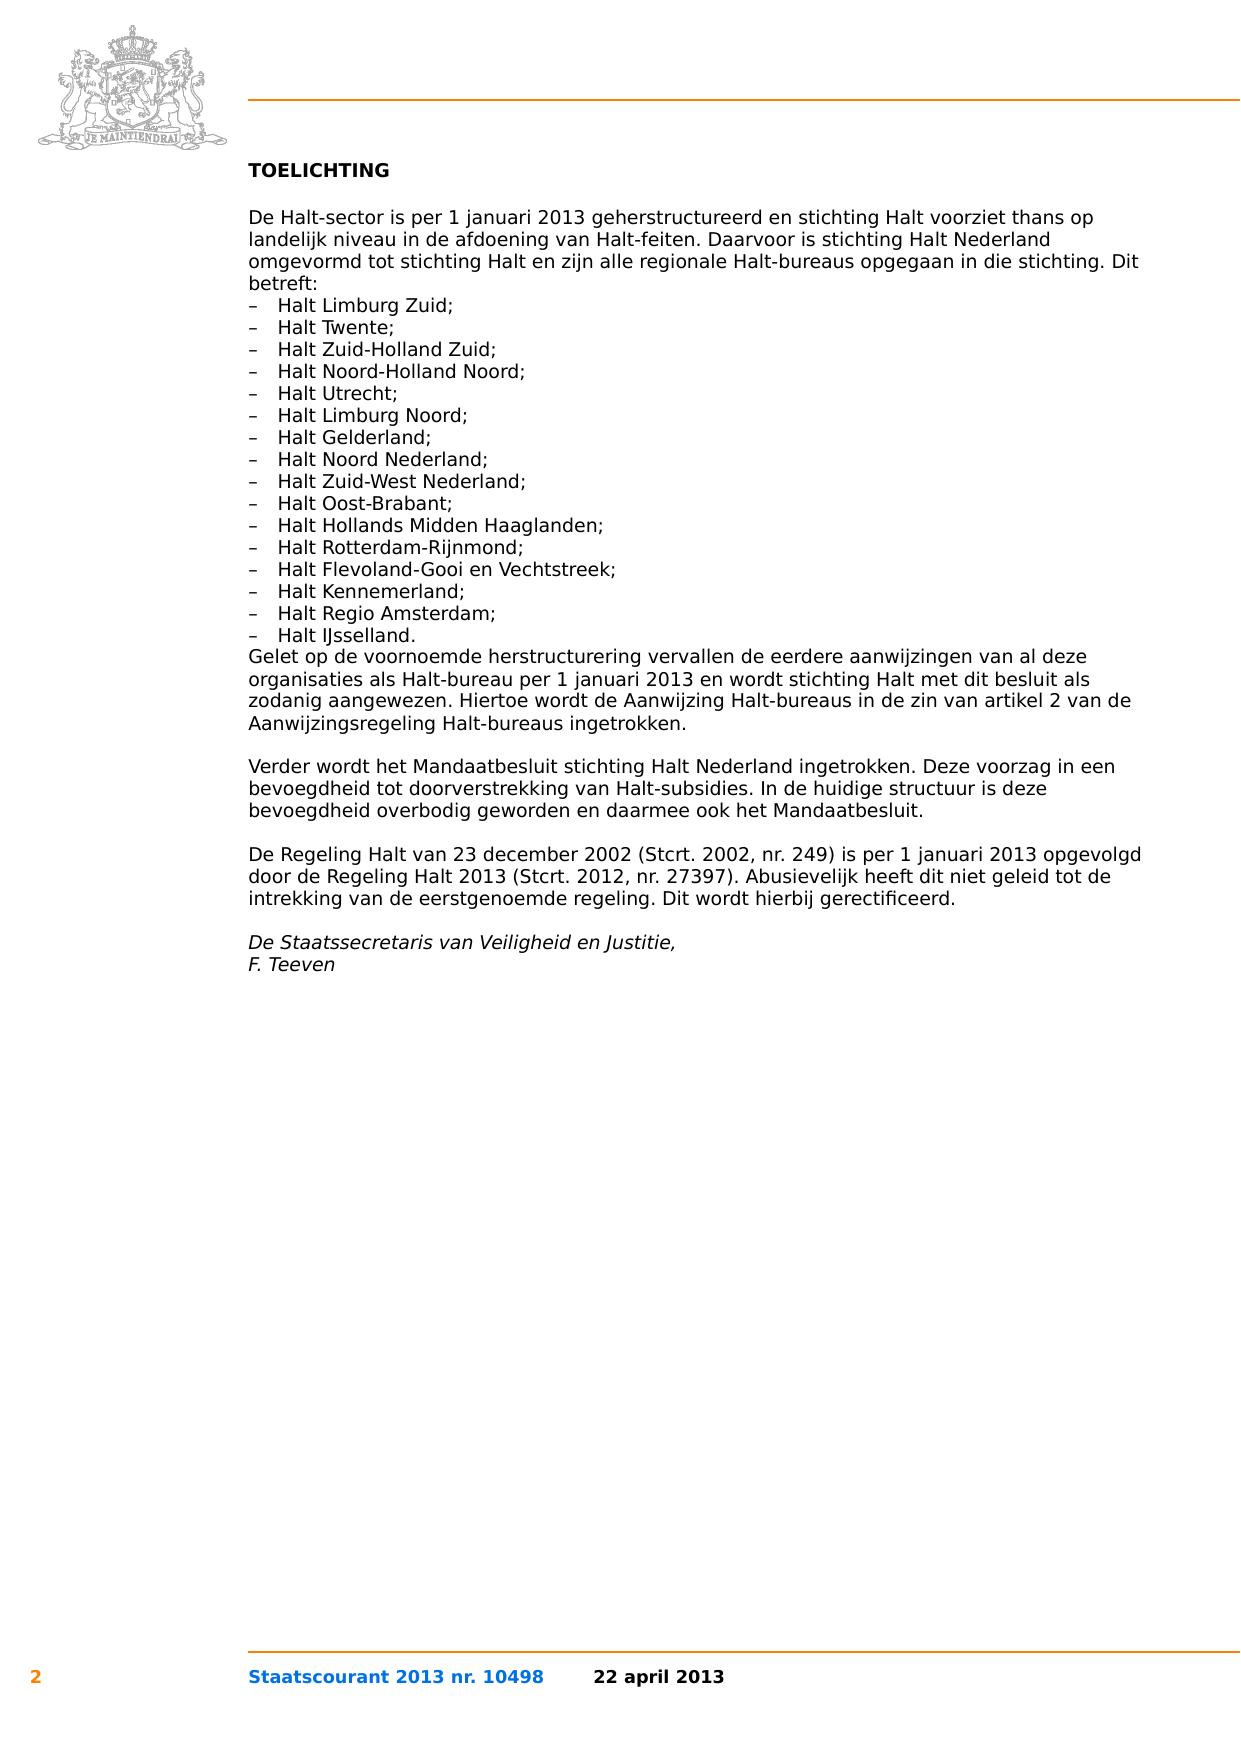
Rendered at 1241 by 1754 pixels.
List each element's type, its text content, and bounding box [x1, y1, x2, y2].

text De Regeling Halt van 23 december 2002 (Stcrt. 2002, nr. 249) is per 1 januari 2013 opgevolgd door de Regeling Halt 2013 (Stcrt. 2012, nr. 27397). Abusievelijk heeft dit niet geleid tot de intrekking van de eerstgenoemde regeling. Dit wordt hierbij gerectificeerd. [248, 844, 1163, 910]
text De Halt-sector is per 1 januari 2013 geherstructureerd en stichting Halt voorziet thans op landelijk niveau in de afdoening van Halt-feiten. Daarvoor is stichting Halt Nederland omgevormd tot stichting Halt en zijn alle regionale Halt-bureaus opgegaan in die stichting. Dit betreft: [248, 207, 1163, 295]
text – Halt Twente; [248, 317, 1163, 339]
text – Halt Regio Amsterdam; [248, 602, 1163, 624]
text – Halt Limburg Zuid; [248, 295, 1163, 317]
text Verder wordt het Mandaatbesluit stichting Halt Nederland ingetrokken. Deze voorzag in een bevoegdheid tot doorverstrekking van Halt-subsidies. In de huidige structuur is deze bevoegdheid overbodig geworden en daarmee ook het Mandaatbesluit. [248, 756, 1163, 822]
text – Halt Gelderland; [248, 427, 1163, 449]
text – Halt IJsselland. [248, 624, 1163, 646]
text – Halt Kennemerland; [248, 581, 1163, 602]
text – Halt Zuid-Holland Zuid; [248, 339, 1163, 361]
text – Halt Limburg Noord; [248, 405, 1163, 427]
text – Halt Utrecht; [248, 383, 1163, 405]
subtitle TOELICHTING [248, 160, 1163, 182]
text – Halt Flevoland-Gooi en Vechtstreek; [248, 558, 1163, 581]
text – Halt Rotterdam-Rijnmond; [248, 537, 1163, 558]
text – Halt Hollands Midden Haaglanden; [248, 514, 1163, 537]
picture [38, 25, 227, 150]
text – Halt Noord-Holland Noord; [248, 361, 1163, 383]
text Gelet op de voornoemde herstructurering vervallen de eerdere aanwijzingen van al deze organisaties als Halt-bureau per 1 januari 2013 en wordt stichting Halt met dit besluit als zodanig aangewezen. Hiertoe wordt de Aanwijzing Halt-bureaus in de zin van artikel 2 van de Aanwijzingsregeling Halt-bureaus ingetrokken. [248, 646, 1163, 734]
text – Halt Noord Nederland; [248, 449, 1163, 471]
text – Halt Oost-Brabant; [248, 493, 1163, 514]
text De Staatssecretaris van Veiligheid en Justitie, F. Teeven [248, 932, 1163, 976]
text – Halt Zuid-West Nederland; [248, 471, 1163, 493]
